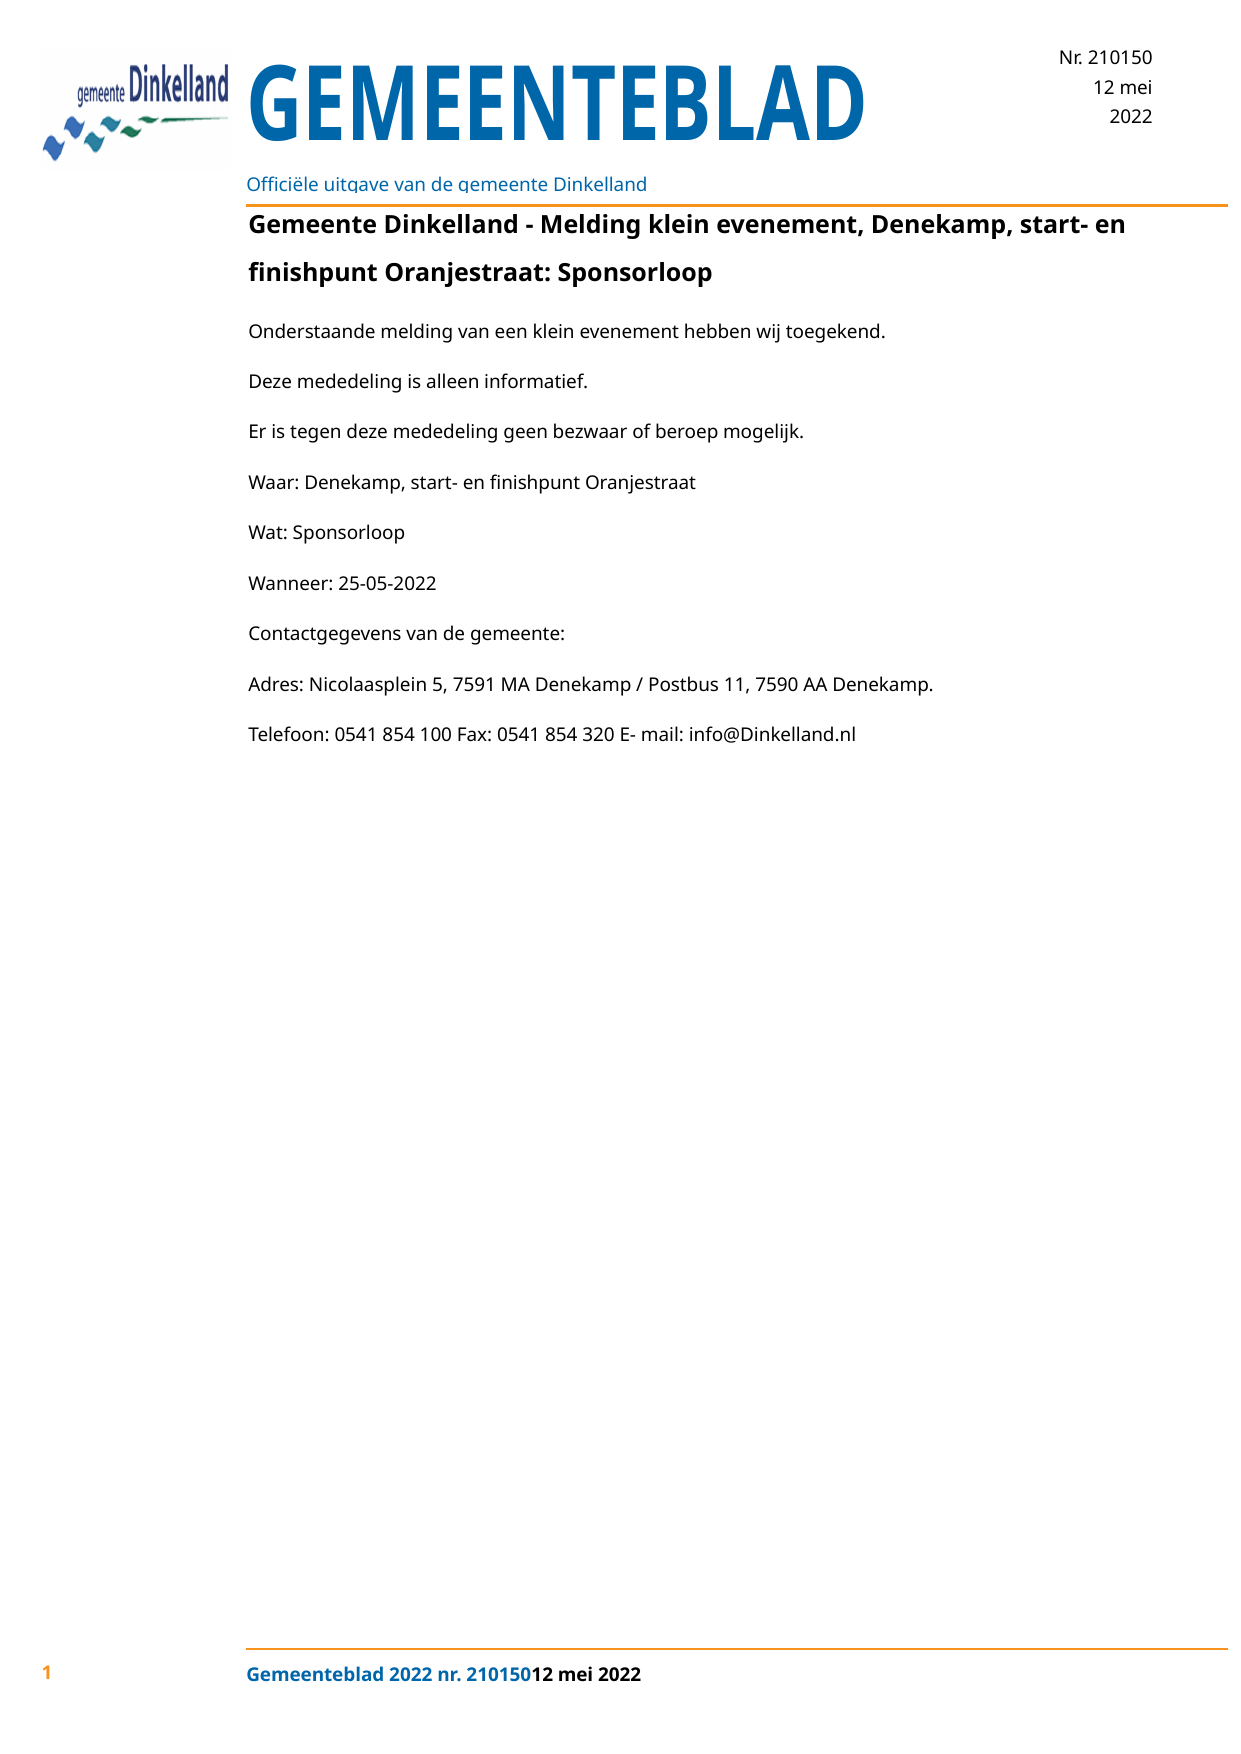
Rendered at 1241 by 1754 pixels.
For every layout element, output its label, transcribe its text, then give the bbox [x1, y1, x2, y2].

picture [41, 47, 231, 172]
text Adres: Nicolaasplein 5, 7591 MA Denekamp / Postbus 11, 7590 AA Denekamp. [248, 671, 1152, 697]
text Deze mededeling is alleen informatief. [248, 368, 1152, 394]
text Er is tegen deze mededeling geen bezwaar of beroep mogelijk. [248, 419, 1152, 444]
text Telefoon: 0541 854 100 Fax: 0541 854 320 E- mail: info@Dinkelland.nl [248, 721, 1152, 747]
text Onderstaande melding van een klein evenement hebben wij toegekend. [248, 318, 1152, 344]
text Gemeente Dinkelland - Melding klein evenement, Denekamp, start- en finishpunt Oranjestraat: Sponsorloop [248, 207, 1152, 288]
text Wanneer: 25-05-2022 [248, 570, 1152, 596]
text Contactgegevens van de gemeente: [248, 620, 1152, 646]
text Wat: Sponsorloop [248, 519, 1152, 545]
text Waar: Denekamp, start- en finishpunt Oranjestraat [248, 469, 1152, 495]
